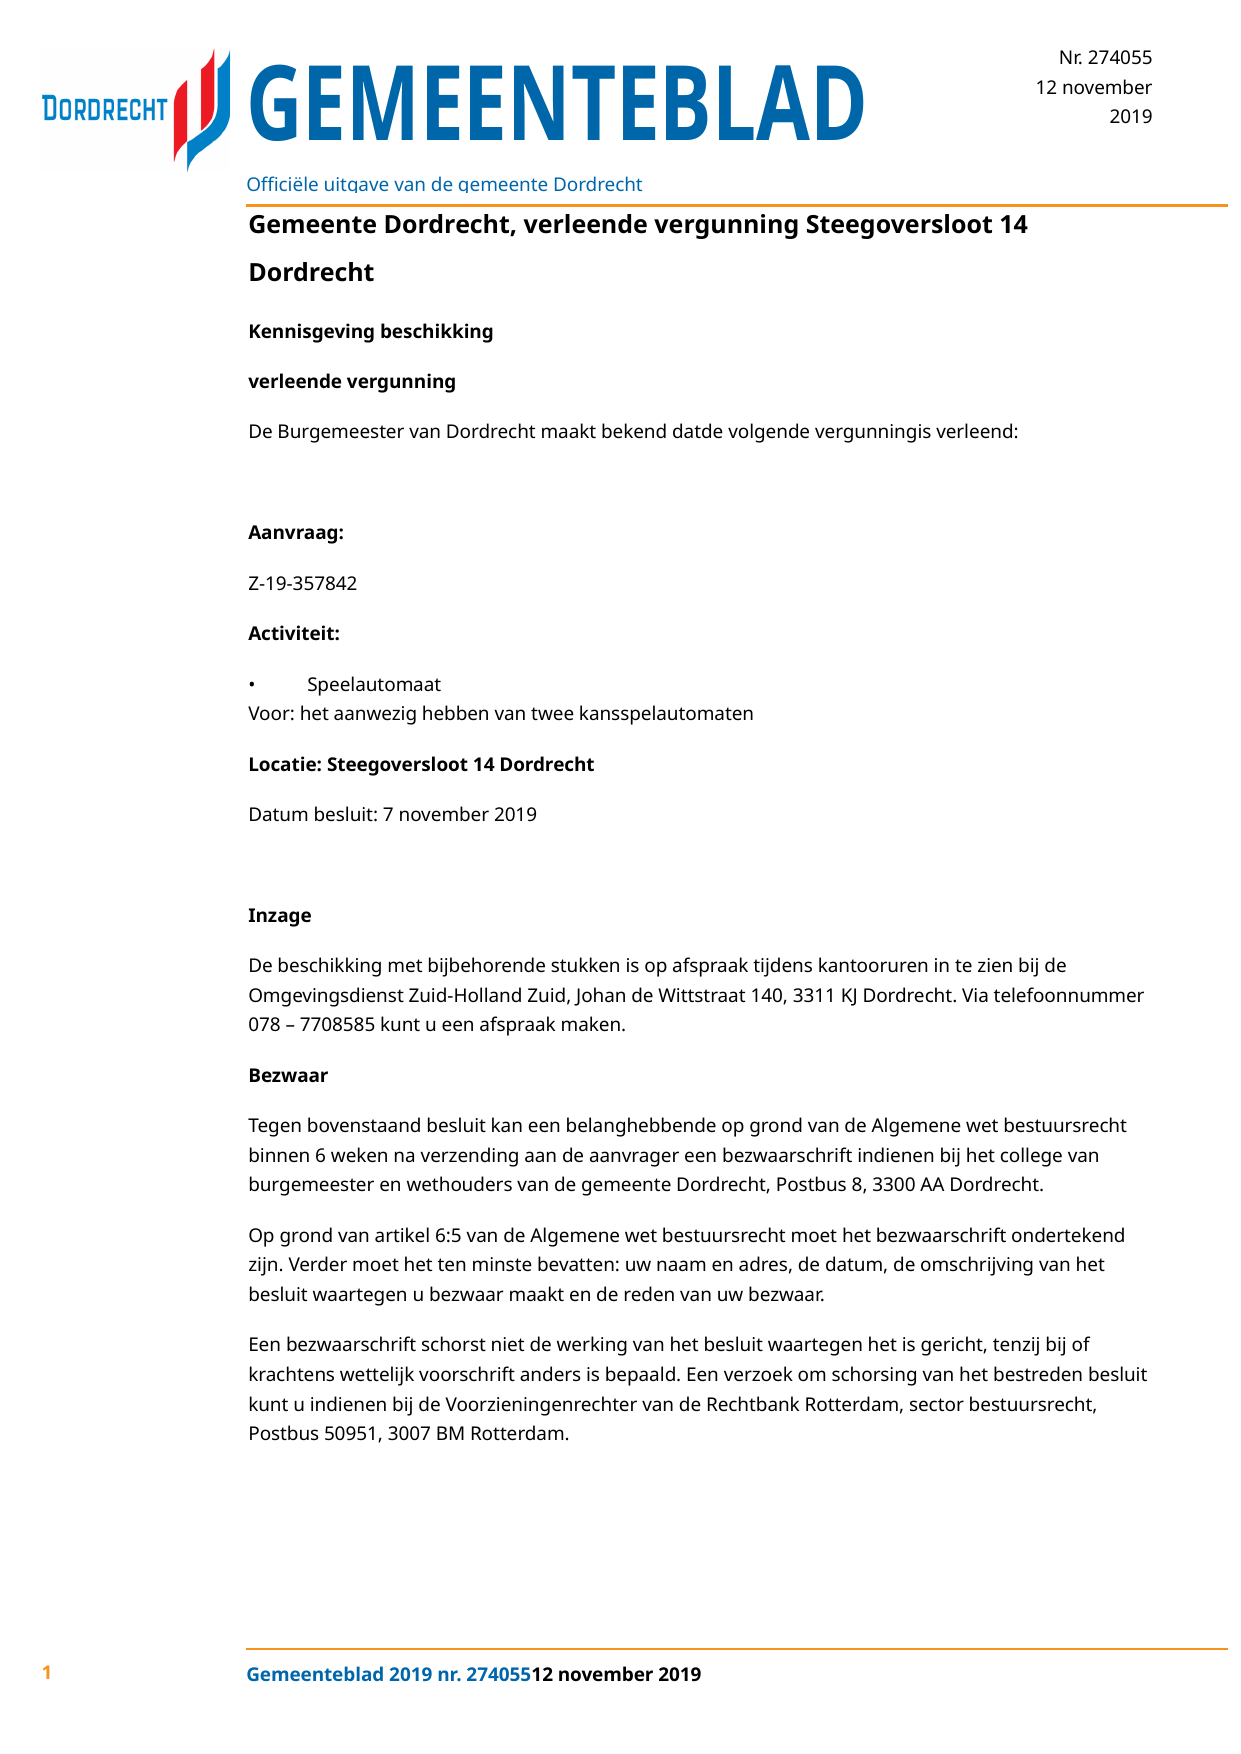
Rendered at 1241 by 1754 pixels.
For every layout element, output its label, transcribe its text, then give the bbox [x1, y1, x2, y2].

text De Burgemeester van Dordrecht maakt bekend datde volgende vergunningis verleend: [248, 419, 1152, 444]
text Op grond van artikel 6:5 van de Algemene wet bestuursrecht moet het bezwaarschrift ondertekend zijn. Verder moet het ten minste bevatten: uw naam en adres, de datum, de omschrijving van het besluit waartegen u bezwaar maakt en de reden van uw bezwaar. [248, 1222, 1152, 1307]
picture [41, 47, 231, 172]
text Kennisgeving beschikking [248, 318, 1152, 344]
text verleende vergunning [248, 368, 1152, 394]
list Speelautomaat [248, 671, 1152, 697]
text Bezwaar [248, 1062, 1152, 1088]
text Datum besluit: 7 november 2019 [248, 801, 1152, 827]
text Gemeente Dordrecht, verleende vergunning Steegoversloot 14 Dordrecht [248, 207, 1152, 288]
text Voor: het aanwezig hebben van twee kansspelautomaten [248, 700, 1152, 726]
text Activiteit: [248, 620, 1152, 646]
text Inzage [248, 902, 1152, 928]
text Z-19-357842 [248, 570, 1152, 596]
text Locatie: Steegoversloot 14 Dordrecht [248, 751, 1152, 777]
text Een bezwaarschrift schorst niet de werking van het besluit waartegen het is gericht, tenzij bij of krachtens wettelijk voorschrift anders is bepaald. Een verzoek om schorsing van het bestreden besluit kunt u indienen bij de Voorzieningenrechter van de Rechtbank Rotterdam, sector bestuursrecht, Postbus 50951, 3007 BM Rotterdam. [248, 1332, 1152, 1446]
text Tegen bovenstaand besluit kan een belanghebbende op grond van de Algemene wet bestuursrecht binnen 6 weken na verzending aan de aanvrager een bezwaarschrift indienen bij het college van burgemeester en wethouders van de gemeente Dordrecht, Postbus 8, 3300 AA Dordrecht. [248, 1112, 1152, 1197]
text De beschikking met bijbehorende stukken is op afspraak tijdens kantooruren in te zien bij de Omgevingsdienst Zuid-Holland Zuid, Johan de Wittstraat 140, 3311 KJ Dordrecht. Via telefoonnummer 078 – 7708585 kunt u een afspraak maken. [248, 952, 1152, 1037]
text Aanvraag: [248, 519, 1152, 545]
